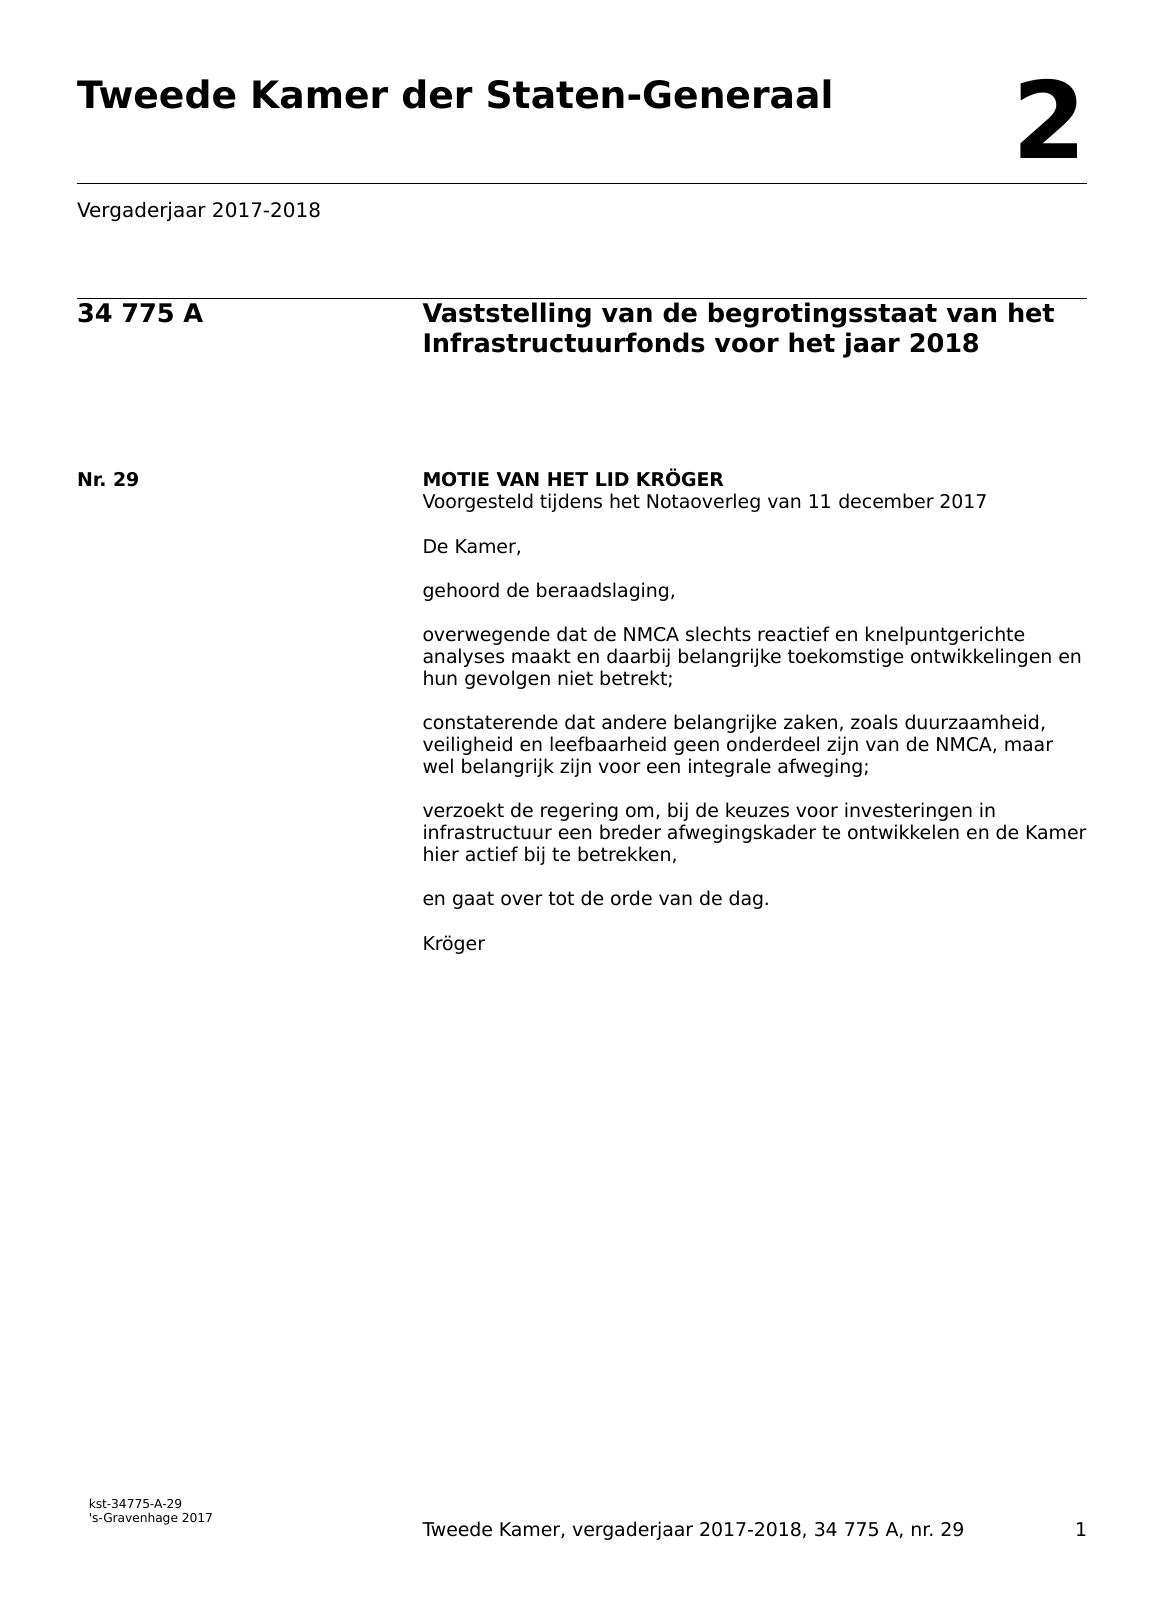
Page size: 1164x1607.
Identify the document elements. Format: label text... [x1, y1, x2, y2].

table_header 2 [886, 59, 1087, 183]
text en gaat over tot de orde van de dag. [422, 888, 1087, 910]
table_cell Vergaderjaar 2017-2018 [77, 184, 1087, 298]
text verzoekt de regering om, bij de keuzes voor investeringen in infrastructuur een breder afwegingskader te ontwikkelen en de Kamer hier actief bij te betrekken, [422, 800, 1087, 866]
text Kröger [422, 932, 1087, 954]
subtitle Nr. 29 MOTIE VAN HET LID KRÖGER [77, 469, 1087, 491]
text gehoord de beraadslaging, [422, 580, 1087, 602]
text De Kamer, [422, 536, 1087, 557]
subtitle 34 775 A Vaststelling van de begrotingsstaat van het Infrastructuurfonds voor het jaar 2018 [77, 299, 1087, 358]
text Voorgesteld tijdens het Notaoverleg van 11 december 2017 [422, 491, 1087, 513]
text overwegende dat de NMCA slechts reactief en knelpuntgerichte analyses maakt en daarbij belangrijke toekomstige ontwikkelingen en hun gevolgen niet betrekt; [422, 624, 1087, 690]
text constaterende dat andere belangrijke zaken, zoals duurzaamheid, veiligheid en leefbaarheid geen onderdeel zijn van de NMCA, maar wel belangrijk zijn voor een integrale afweging; [422, 712, 1087, 778]
text 's-Gravenhage 2017 [88, 1511, 323, 1525]
text kst-34775-A-29 [88, 1497, 323, 1511]
table_header Tweede Kamer der Staten-Generaal [77, 59, 886, 183]
